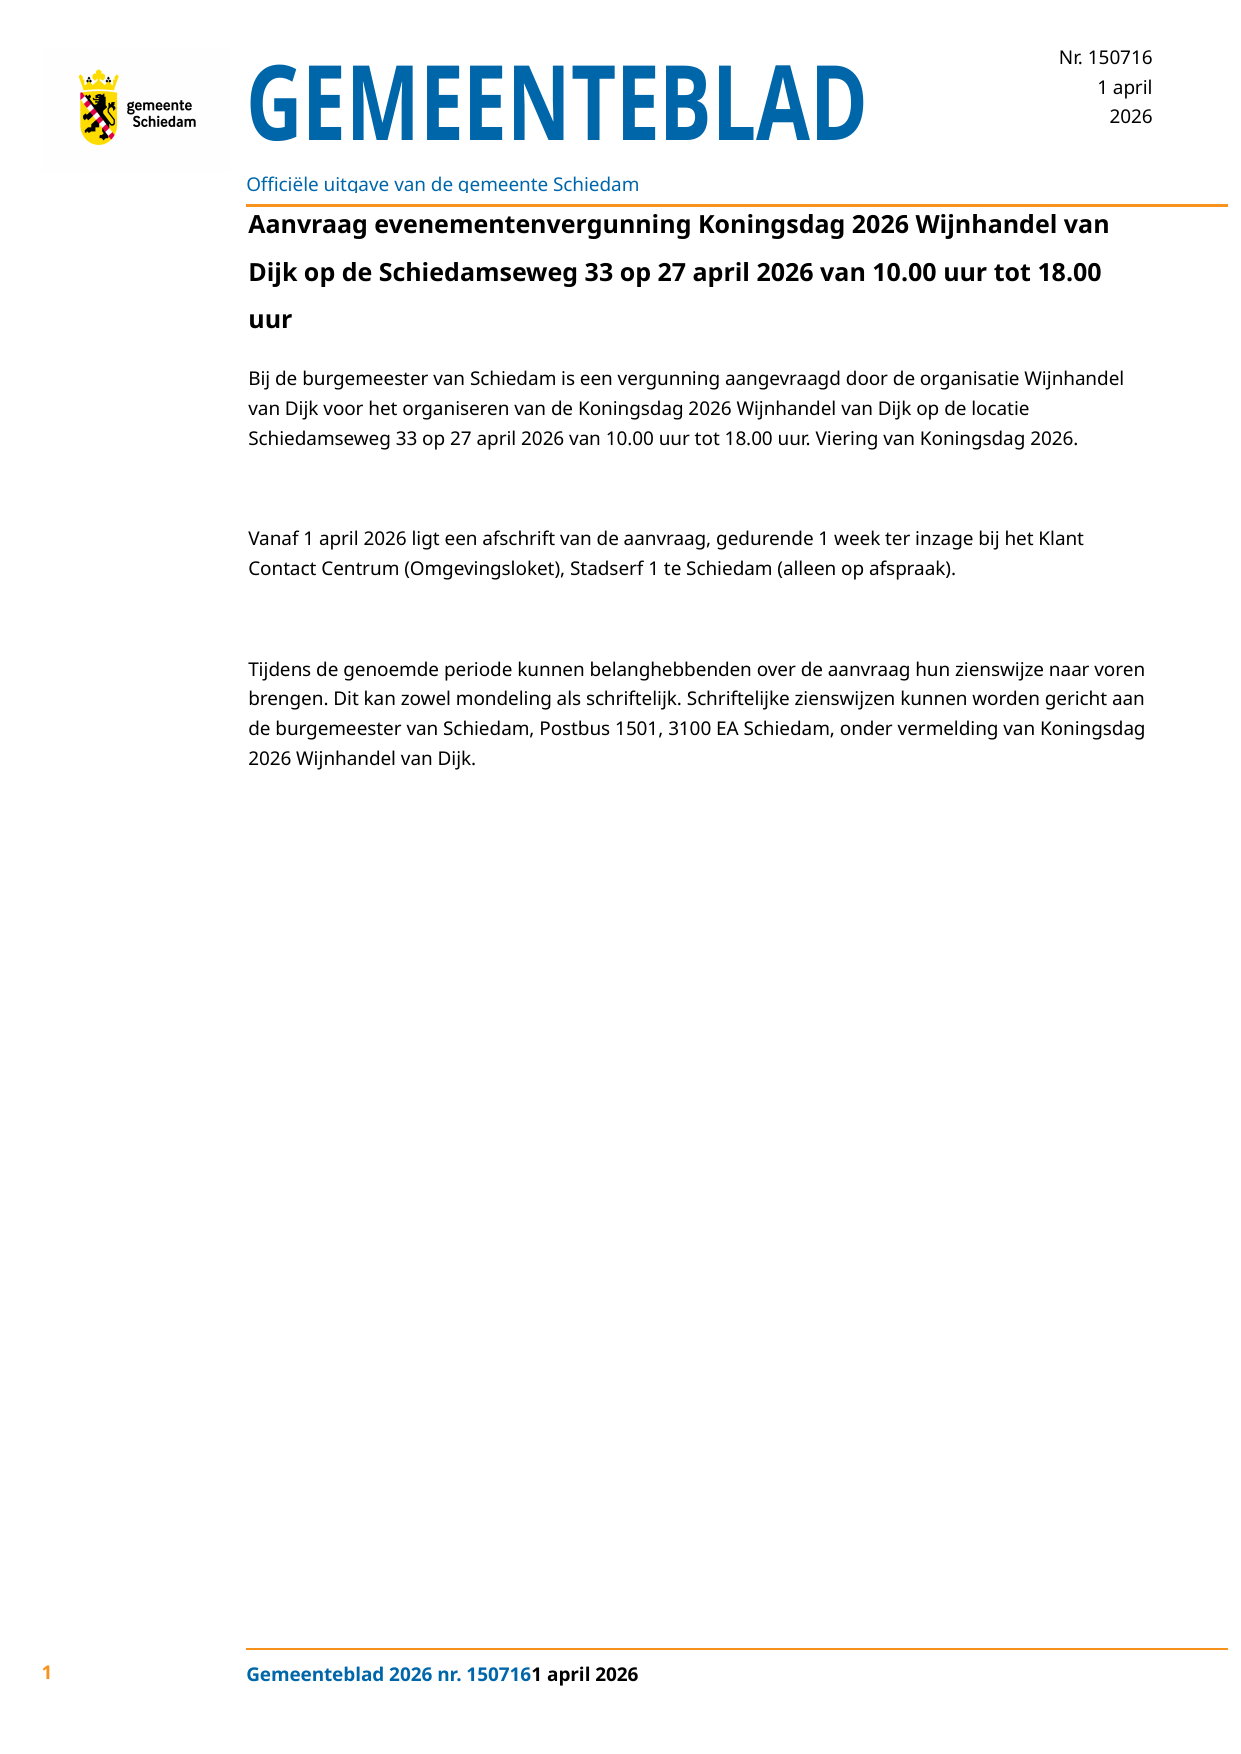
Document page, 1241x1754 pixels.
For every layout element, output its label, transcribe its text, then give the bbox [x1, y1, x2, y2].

text Bij de burgemeester van Schiedam is een vergunning aangevraagd door de organisatie Wijnhandel van Dijk voor het organiseren van de Koningsdag 2026 Wijnhandel van Dijk op de locatie Schiedamseweg 33 op 27 april 2026 van 10.00 uur tot 18.00 uur. Viering van Koningsdag 2026. [248, 366, 1152, 450]
text Tijdens de genoemde periode kunnen belanghebbenden over de aanvraag hun zienswijze naar voren brengen. Dit kan zowel mondeling als schriftelijk. Schriftelijke zienswijzen kunnen worden gericht aan de burgemeester van Schiedam, Postbus 1501, 3100 EA Schiedam, onder vermelding van Koningsdag 2026 Wijnhandel van Dijk. [248, 656, 1152, 770]
text Vanaf 1 april 2026 ligt een afschrift van de aanvraag, gedurende 1 week ter inzage bij het Klant Contact Centrum (Omgevingsloket), Stadserf 1 te Schiedam (alleen op afspraak). [248, 526, 1152, 581]
picture [41, 47, 231, 172]
text Aanvraag evenementenvergunning Koningsdag 2026 Wijnhandel van Dijk op de Schiedamseweg 33 op 27 april 2026 van 10.00 uur tot 18.00 uur [248, 207, 1152, 336]
